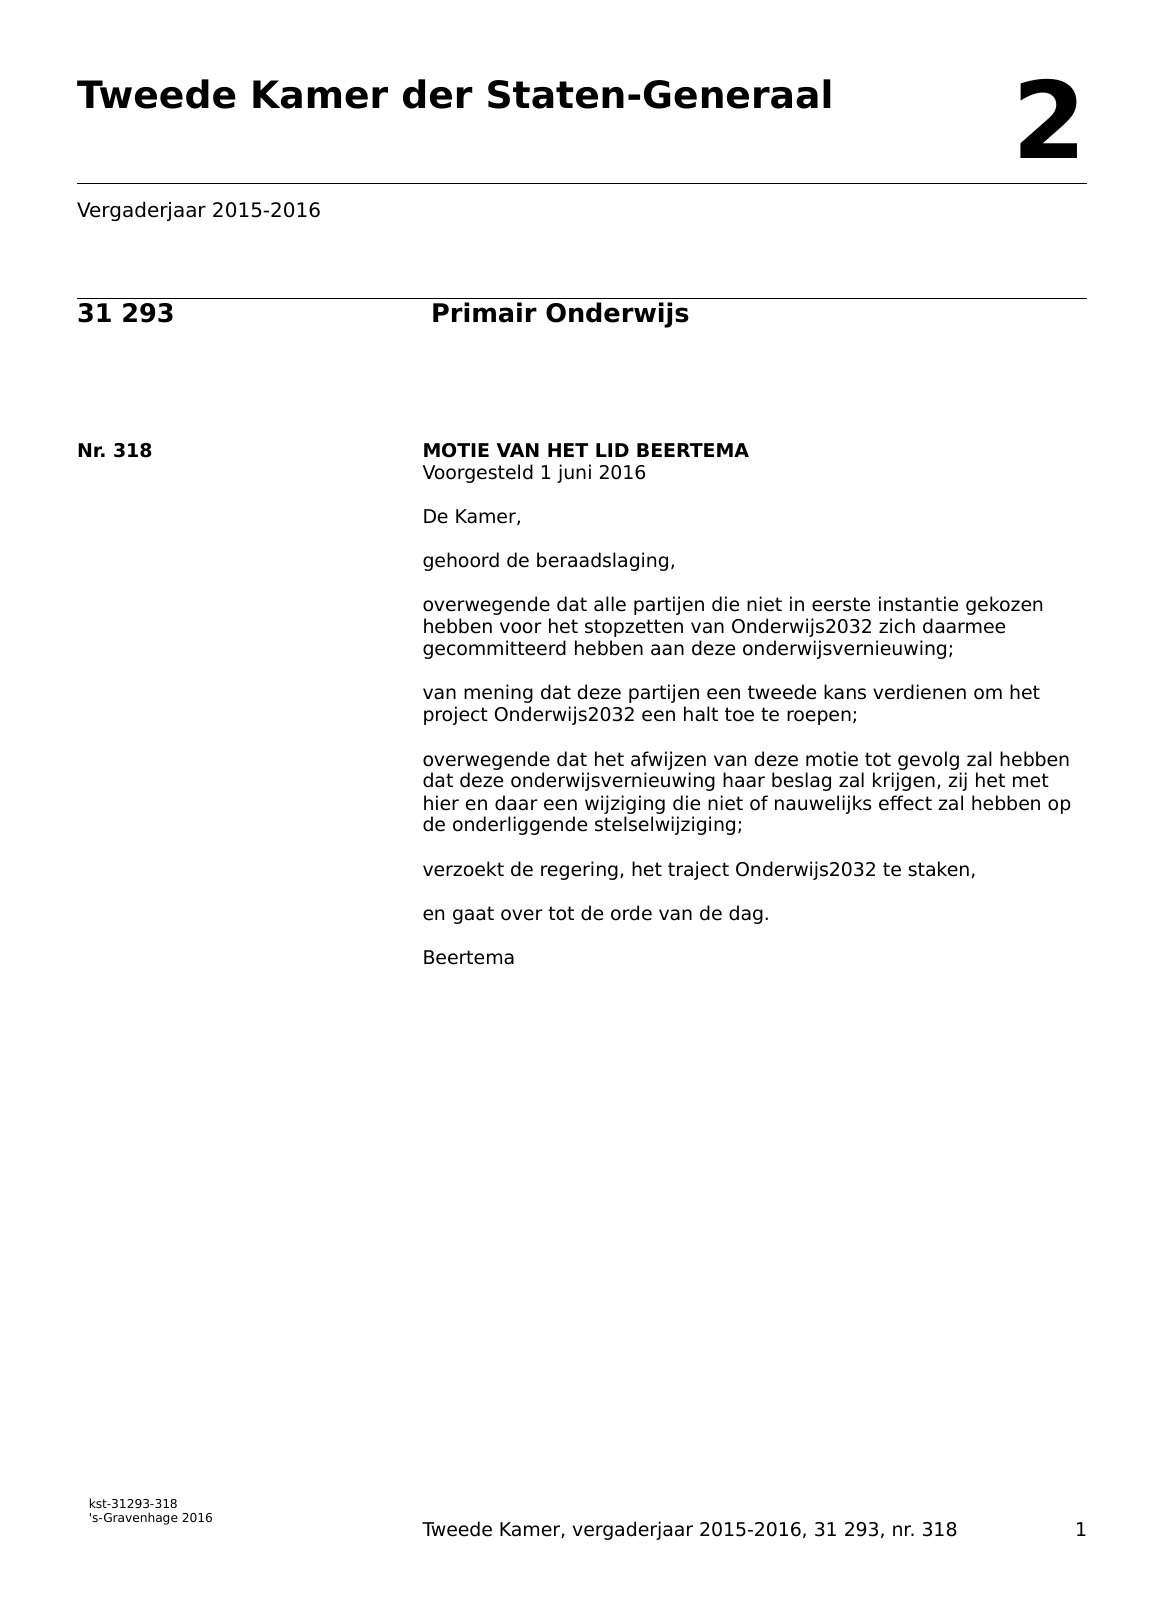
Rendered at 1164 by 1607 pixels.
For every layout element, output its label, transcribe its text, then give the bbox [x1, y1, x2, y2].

text en gaat over tot de orde van de dag. [422, 903, 1087, 925]
text Beertema [422, 947, 1087, 969]
subtitle Nr. 318 MOTIE VAN HET LID BEERTEMA [77, 440, 1087, 462]
text gehoord de beraadslaging, [422, 550, 1087, 572]
text kst-31293-318 [88, 1497, 323, 1511]
subtitle 31 293 Primair Onderwijs [77, 299, 1087, 329]
text van mening dat deze partijen een tweede kans verdienen om het project Onderwijs2032 een halt toe te roepen; [422, 682, 1087, 726]
text overwegende dat alle partijen die niet in eerste instantie gekozen hebben voor het stopzetten van Onderwijs2032 zich daarmee gecommitteerd hebben aan deze onderwijsvernieuwing; [422, 594, 1087, 660]
text overwegende dat het afwijzen van deze motie tot gevolg zal hebben dat deze onderwijsvernieuwing haar beslag zal krijgen, zij het met hier en daar een wijziging die niet of nauwelijks effect zal hebben op de onderliggende stelselwijziging; [422, 748, 1087, 836]
table_header 2 [886, 59, 1087, 183]
text De Kamer, [422, 506, 1087, 528]
table_cell Vergaderjaar 2015-2016 [77, 184, 1087, 298]
table_header Tweede Kamer der Staten-Generaal [77, 59, 886, 183]
text 's-Gravenhage 2016 [88, 1511, 323, 1525]
text verzoekt de regering, het traject Onderwijs2032 te staken, [422, 858, 1087, 881]
text Voorgesteld 1 juni 2016 [422, 462, 1087, 484]
